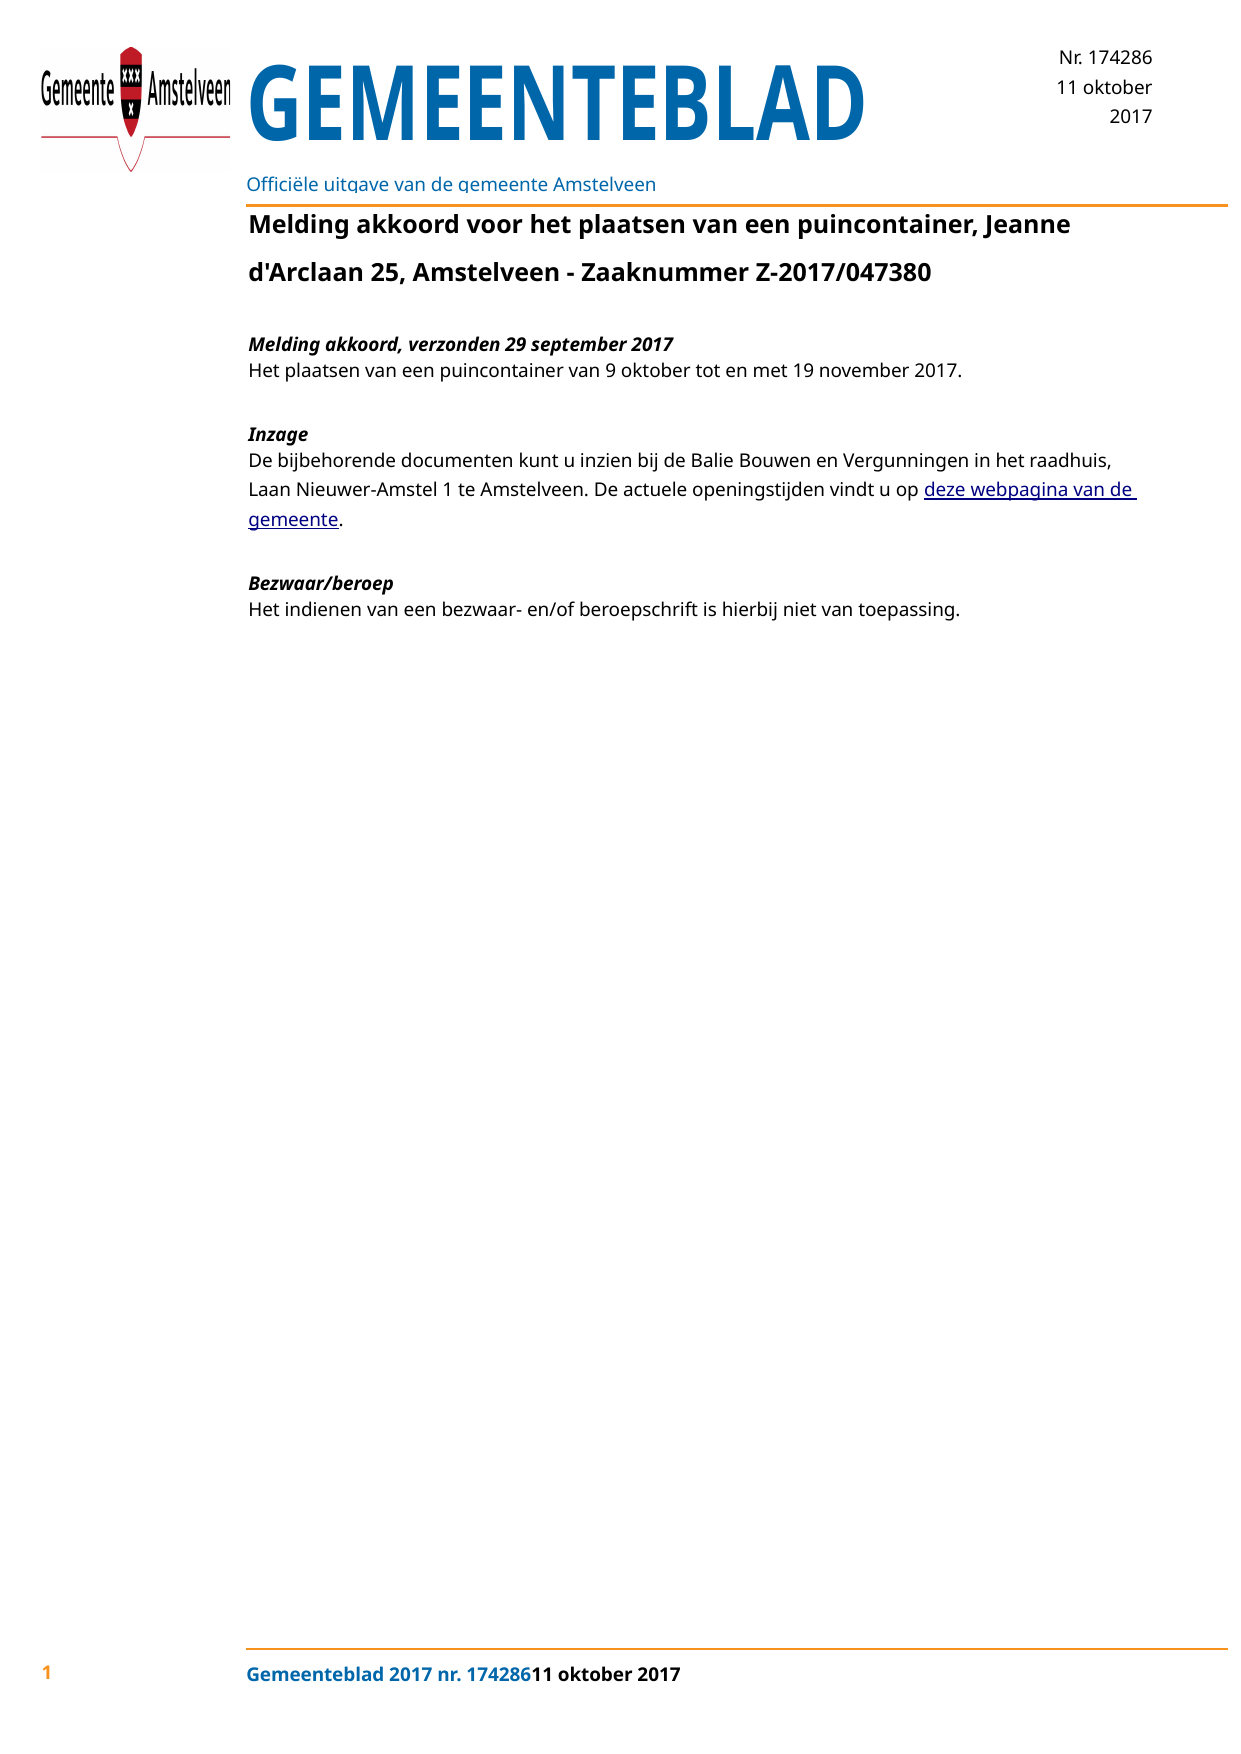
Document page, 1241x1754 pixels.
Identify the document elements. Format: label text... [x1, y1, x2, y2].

picture [41, 47, 231, 172]
text Het plaatsen van een puincontainer van 9 oktober tot en met 19 november 2017. [248, 357, 1152, 383]
text Het indienen van een bezwaar- en/of beroepschrift is hierbij niet van toepassing. [248, 596, 1152, 621]
text Melding akkoord, verzonden 29 september 2017 [248, 331, 1152, 357]
text Inzage [248, 421, 1152, 447]
text Melding akkoord voor het plaatsen van een puincontainer, Jeanne d'Arclaan 25, Amstelveen - Zaaknummer Z-2017/047380 [248, 207, 1152, 288]
text De bijbehorende documenten kunt u inzien bij de Balie Bouwen en Vergunningen in het raadhuis, Laan Nieuwer-Amstel 1 te Amstelveen. De actuele openingstijden vindt u op deze webpagina van de gemeente. [248, 447, 1152, 532]
text Bezwaar/beroep [248, 570, 1152, 596]
